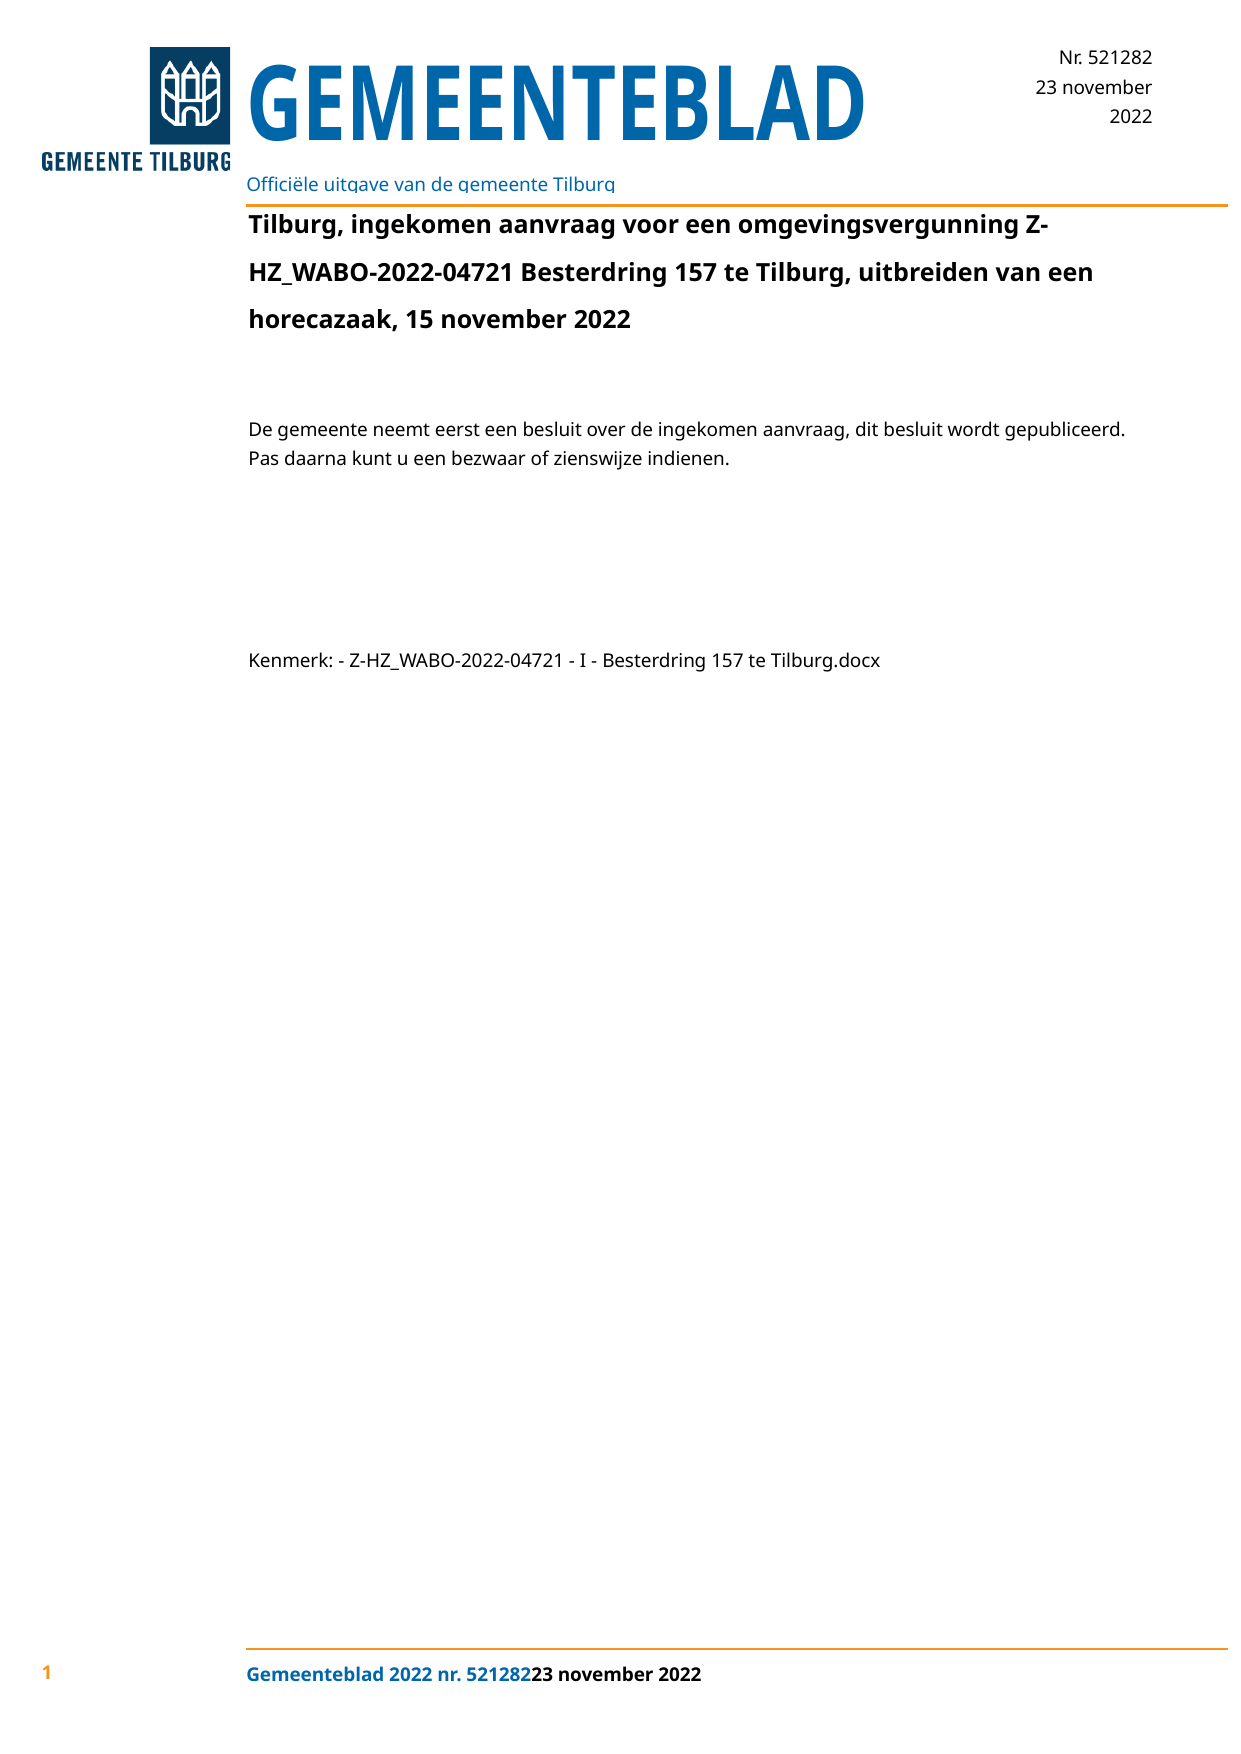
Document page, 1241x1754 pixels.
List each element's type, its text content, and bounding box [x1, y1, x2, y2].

picture [41, 47, 231, 172]
text Kenmerk: - Z-HZ_WABO-2022-04721 - I - Besterdring 157 te Tilburg.docx [248, 647, 1152, 673]
text Tilburg, ingekomen aanvraag voor een omgevingsvergunning Z-HZ_WABO-2022-04721 Besterdring 157 te Tilburg, uitbreiden van een horecazaak, 15 november 2022 [248, 207, 1152, 336]
text De gemeente neemt eerst een besluit over de ingekomen aanvraag, dit besluit wordt gepubliceerd. Pas daarna kunt u een bezwaar of zienswijze indienen. [248, 416, 1152, 471]
